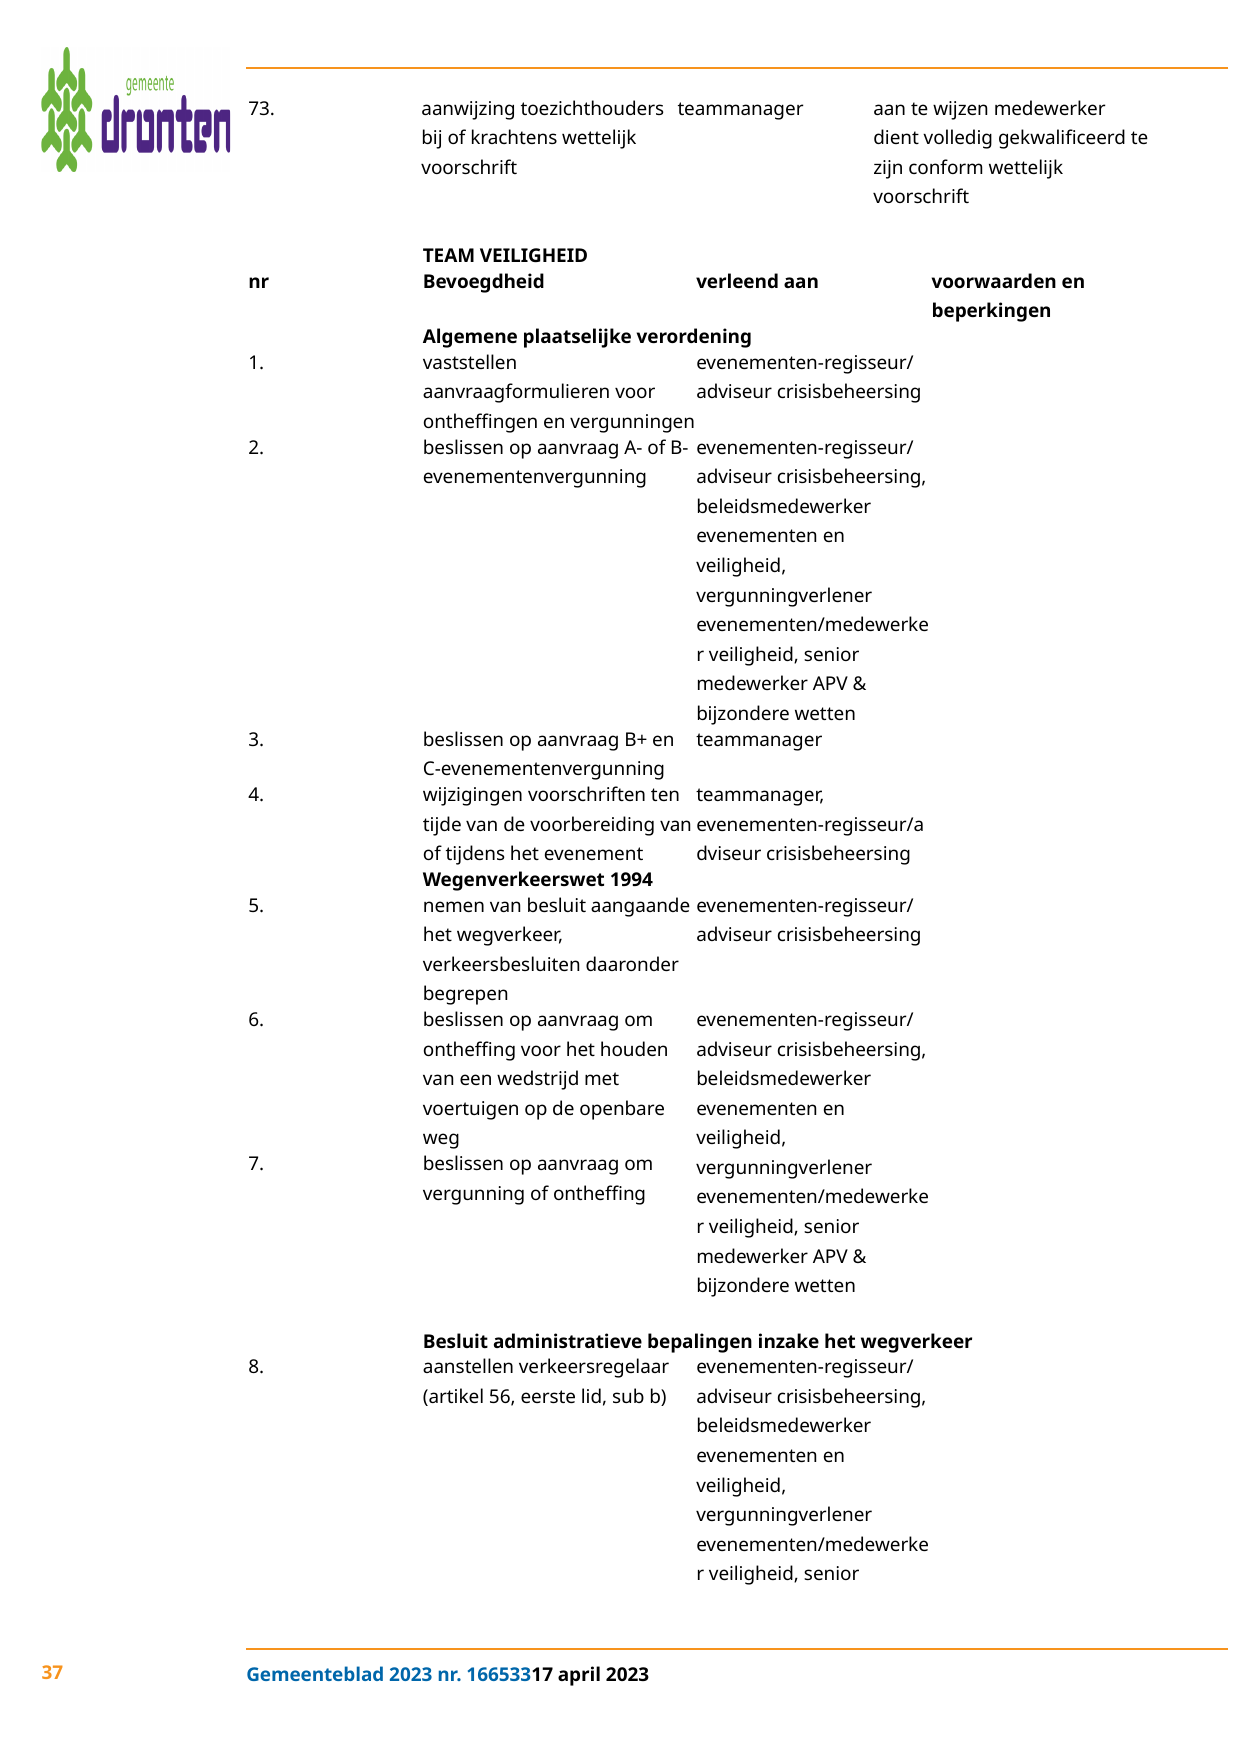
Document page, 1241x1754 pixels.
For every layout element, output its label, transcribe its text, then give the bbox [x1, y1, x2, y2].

table_cell [931, 892, 1152, 1006]
table_cell beslissen op aanvraag A- of B-evenementenvergunning [423, 434, 696, 726]
table_cell Wegenverkeerswet 1994 [423, 866, 1152, 892]
table_cell evenementen-regisseur/adviseur crisisbeheersing [696, 349, 931, 434]
table_cell verleend aan [696, 268, 931, 323]
table_cell [248, 1328, 423, 1353]
table_cell beslissen op aanvraag om vergunning of ontheffing [423, 1150, 696, 1328]
table_cell beslissen op aanvraag om ontheffing voor het houden van een wedstrijd met voertuigen op de openbare weg [423, 1006, 696, 1150]
table_cell 73. [248, 95, 421, 209]
table_cell Besluit administratieve bepalingen inzake het wegverkeer [423, 1328, 1152, 1353]
table_cell 5. [248, 892, 423, 1006]
table_cell nr [248, 268, 423, 323]
table_cell [248, 323, 423, 349]
table_header [248, 242, 423, 268]
table_cell 7. [248, 1150, 423, 1328]
table_cell teammanager [696, 726, 931, 781]
table_cell vaststellen aanvraagformulieren voor ontheffingen en vergunningen [423, 349, 696, 434]
table_cell evenementen-regisseur/adviseur crisisbeheersing, beleidsmedewerker evenementen en veiligheid, vergunningverlener evenementen/medewerker veiligheid, senior medewerker APV & bijzondere wetten [696, 1006, 931, 1328]
table_cell voorwaarden en beperkingen [931, 268, 1152, 323]
table_cell evenementen-regisseur/adviseur crisisbeheersing, beleidsmedewerker evenementen en veiligheid, vergunningverlener evenementen/medewerker veiligheid, senior [696, 1354, 931, 1586]
table_header TEAM VEILIGHEID [423, 242, 1152, 268]
table_cell 2. [248, 434, 423, 726]
table_cell teammanager [677, 95, 873, 209]
table_cell aanwijzing toezichthouders bij of krachtens wettelijk voorschrift [421, 95, 677, 209]
table_cell beslissen op aanvraag B+ en C-evenementenvergunning [423, 726, 696, 781]
table_cell wijzigingen voorschriften ten tijde van de voorbereiding van of tijdens het evenement [423, 781, 696, 866]
table_cell evenementen-regisseur/adviseur crisisbeheersing, beleidsmedewerker evenementen en veiligheid, vergunningverlener evenementen/medewerker veiligheid, senior medewerker APV & bijzondere wetten [696, 434, 931, 726]
table_cell [931, 349, 1152, 434]
table_cell [248, 866, 423, 892]
table_cell 4. [248, 781, 423, 866]
table_cell [931, 726, 1152, 781]
table_cell 1. [248, 349, 423, 434]
table_cell [931, 434, 1152, 726]
table_cell Bevoegdheid [423, 268, 696, 323]
table_cell [931, 1354, 1152, 1586]
picture [41, 47, 231, 172]
table_cell 8. [248, 1354, 423, 1586]
table_cell [931, 1006, 1152, 1328]
table_cell aan te wijzen medewerker dient volledig gekwalificeerd te zijn conform wettelijk voorschrift [873, 95, 1152, 209]
table_cell 3. [248, 726, 423, 781]
table_cell Algemene plaatselijke verordening [423, 323, 1152, 349]
table_cell teammanager, evenementen-regisseur/adviseur crisisbeheersing [696, 781, 931, 866]
table_cell [931, 781, 1152, 866]
table_cell 6. [248, 1006, 423, 1150]
table_cell nemen van besluit aangaande het wegverkeer, verkeersbesluiten daaronder begrepen [423, 892, 696, 1006]
table_cell aanstellen verkeersregelaar (artikel 56, eerste lid, sub b) [423, 1354, 696, 1586]
table_cell evenementen-regisseur/adviseur crisisbeheersing [696, 892, 931, 1006]
